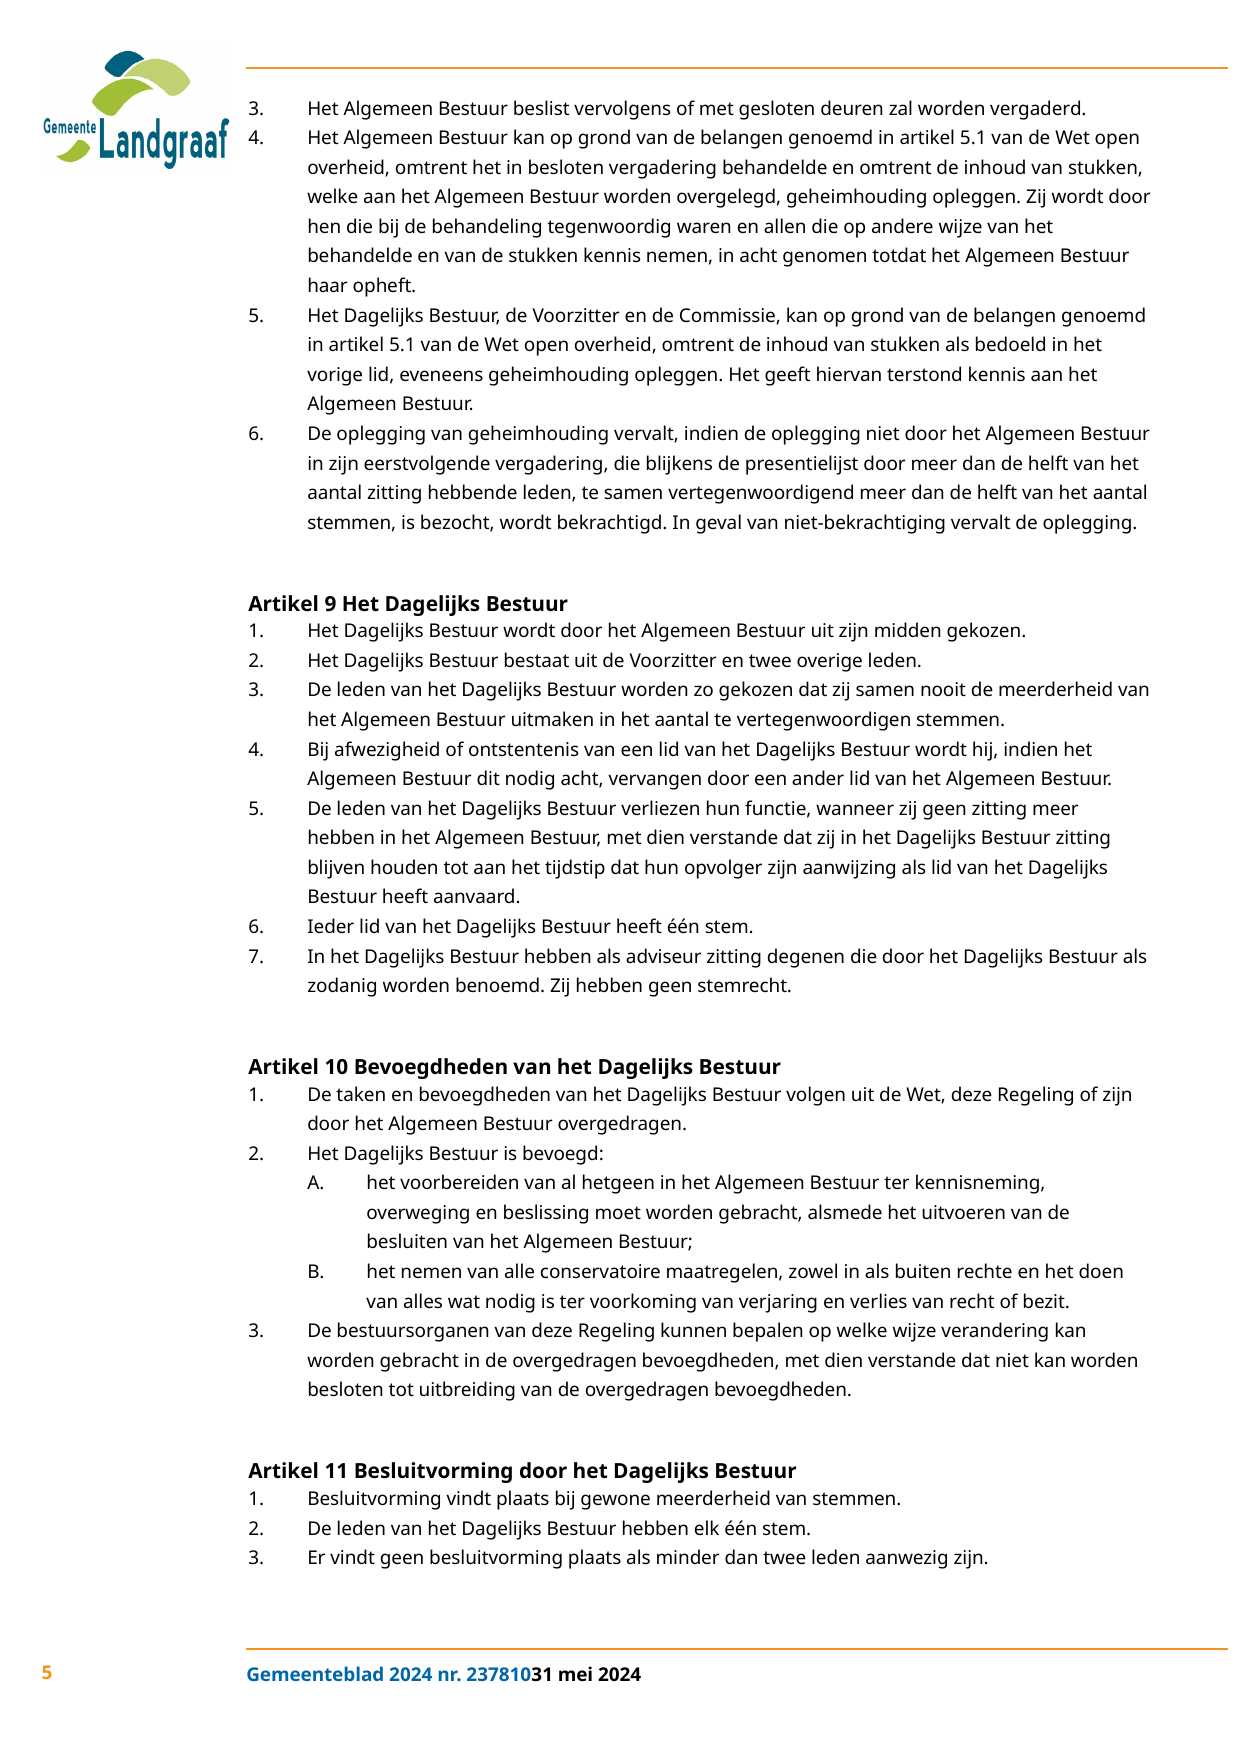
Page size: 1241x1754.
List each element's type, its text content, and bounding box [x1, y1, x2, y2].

list Het Algemeen Bestuur kan op grond van de belangen genoemd in artikel 5.1 van de Wet open overheid, omtrent het in besloten vergadering behandelde en omtrent de inhoud van stukken, welke aan het Algemeen Bestuur worden overgelegd, geheimhouding opleggen. Zij wordt door hen die bij de behandeling tegenwoordig waren en allen die op andere wijze van het behandelde en van de stukken kennis nemen, in acht genomen totdat het Algemeen Bestuur haar opheft. [248, 124, 1152, 298]
list De leden van het Dagelijks Bestuur verliezen hun functie, wanneer zij geen zitting meer hebben in het Algemeen Bestuur, met dien verstande dat zij in het Dagelijks Bestuur zitting blijven houden tot aan het tijdstip dat hun opvolger zijn aanwijzing als lid van het Dagelijks Bestuur heeft aanvaard. [248, 795, 1152, 909]
list Het Algemeen Bestuur beslist vervolgens of met gesloten deuren zal worden vergaderd. [248, 95, 1152, 121]
list In het Dagelijks Bestuur hebben als adviseur zitting degenen die door het Dagelijks Bestuur als zodanig worden benoemd. Zij hebben geen stemrecht. [248, 943, 1152, 998]
text Artikel 10 Bevoegdheden van het Dagelijks Bestuur [248, 1052, 1152, 1081]
list De bestuursorganen van deze Regeling kunnen bepalen op welke wijze verandering kan worden gebracht in de overgedragen bevoegdheden, met dien verstande dat niet kan worden besloten tot uitbreiding van de overgedragen bevoegdheden. [248, 1317, 1152, 1402]
list De leden van het Dagelijks Bestuur hebben elk één stem. [248, 1515, 1152, 1540]
list Het Dagelijks Bestuur bestaat uit de Voorzitter en twee overige leden. [248, 647, 1152, 673]
text Artikel 9 Het Dagelijks Bestuur [248, 589, 1152, 617]
text Artikel 11 Besluitvorming door het Dagelijks Bestuur [248, 1457, 1152, 1485]
list Ieder lid van het Dagelijks Bestuur heeft één stem. [248, 913, 1152, 939]
picture [41, 47, 231, 172]
list het nemen van alle conservatoire maatregelen, zowel in als buiten rechte en het doen van alles wat nodig is ter voorkoming van verjaring en verlies van recht of bezit. [307, 1258, 1152, 1314]
list het voorbereiden van al hetgeen in het Algemeen Bestuur ter kennisneming, overweging en beslissing moet worden gebracht, alsmede het uitvoeren van de besluiten van het Algemeen Bestuur; [307, 1169, 1152, 1254]
list Er vindt geen besluitvorming plaats als minder dan twee leden aanwezig zijn. [248, 1544, 1152, 1570]
list De oplegging van geheimhouding vervalt, indien de oplegging niet door het Algemeen Bestuur in zijn eerstvolgende vergadering, die blijkens de presentielijst door meer dan de helft van het aantal zitting hebbende leden, te samen vertegenwoordigend meer dan de helft van het aantal stemmen, is bezocht, wordt bekrachtigd. In geval van niet-bekrachtiging vervalt de oplegging. [248, 420, 1152, 535]
list Het Dagelijks Bestuur wordt door het Algemeen Bestuur uit zijn midden gekozen. [248, 617, 1152, 643]
list Besluitvorming vindt plaats bij gewone meerderheid van stemmen. [248, 1485, 1152, 1511]
list Het Dagelijks Bestuur is bevoegd: [248, 1140, 1152, 1166]
list De taken en bevoegdheden van het Dagelijks Bestuur volgen uit de Wet, deze Regeling of zijn door het Algemeen Bestuur overgedragen. [248, 1081, 1152, 1136]
list Bij afwezigheid of ontstentenis van een lid van het Dagelijks Bestuur wordt hij, indien het Algemeen Bestuur dit nodig acht, vervangen door een ander lid van het Algemeen Bestuur. [248, 736, 1152, 791]
list De leden van het Dagelijks Bestuur worden zo gekozen dat zij samen nooit de meerderheid van het Algemeen Bestuur uitmaken in het aantal te vertegenwoordigen stemmen. [248, 677, 1152, 732]
list Het Dagelijks Bestuur, de Voorzitter en de Commissie, kan op grond van de belangen genoemd in artikel 5.1 van de Wet open overheid, omtrent de inhoud van stukken als bedoeld in het vorige lid, eveneens geheimhouding opleggen. Het geeft hiervan terstond kennis aan het Algemeen Bestuur. [248, 302, 1152, 416]
